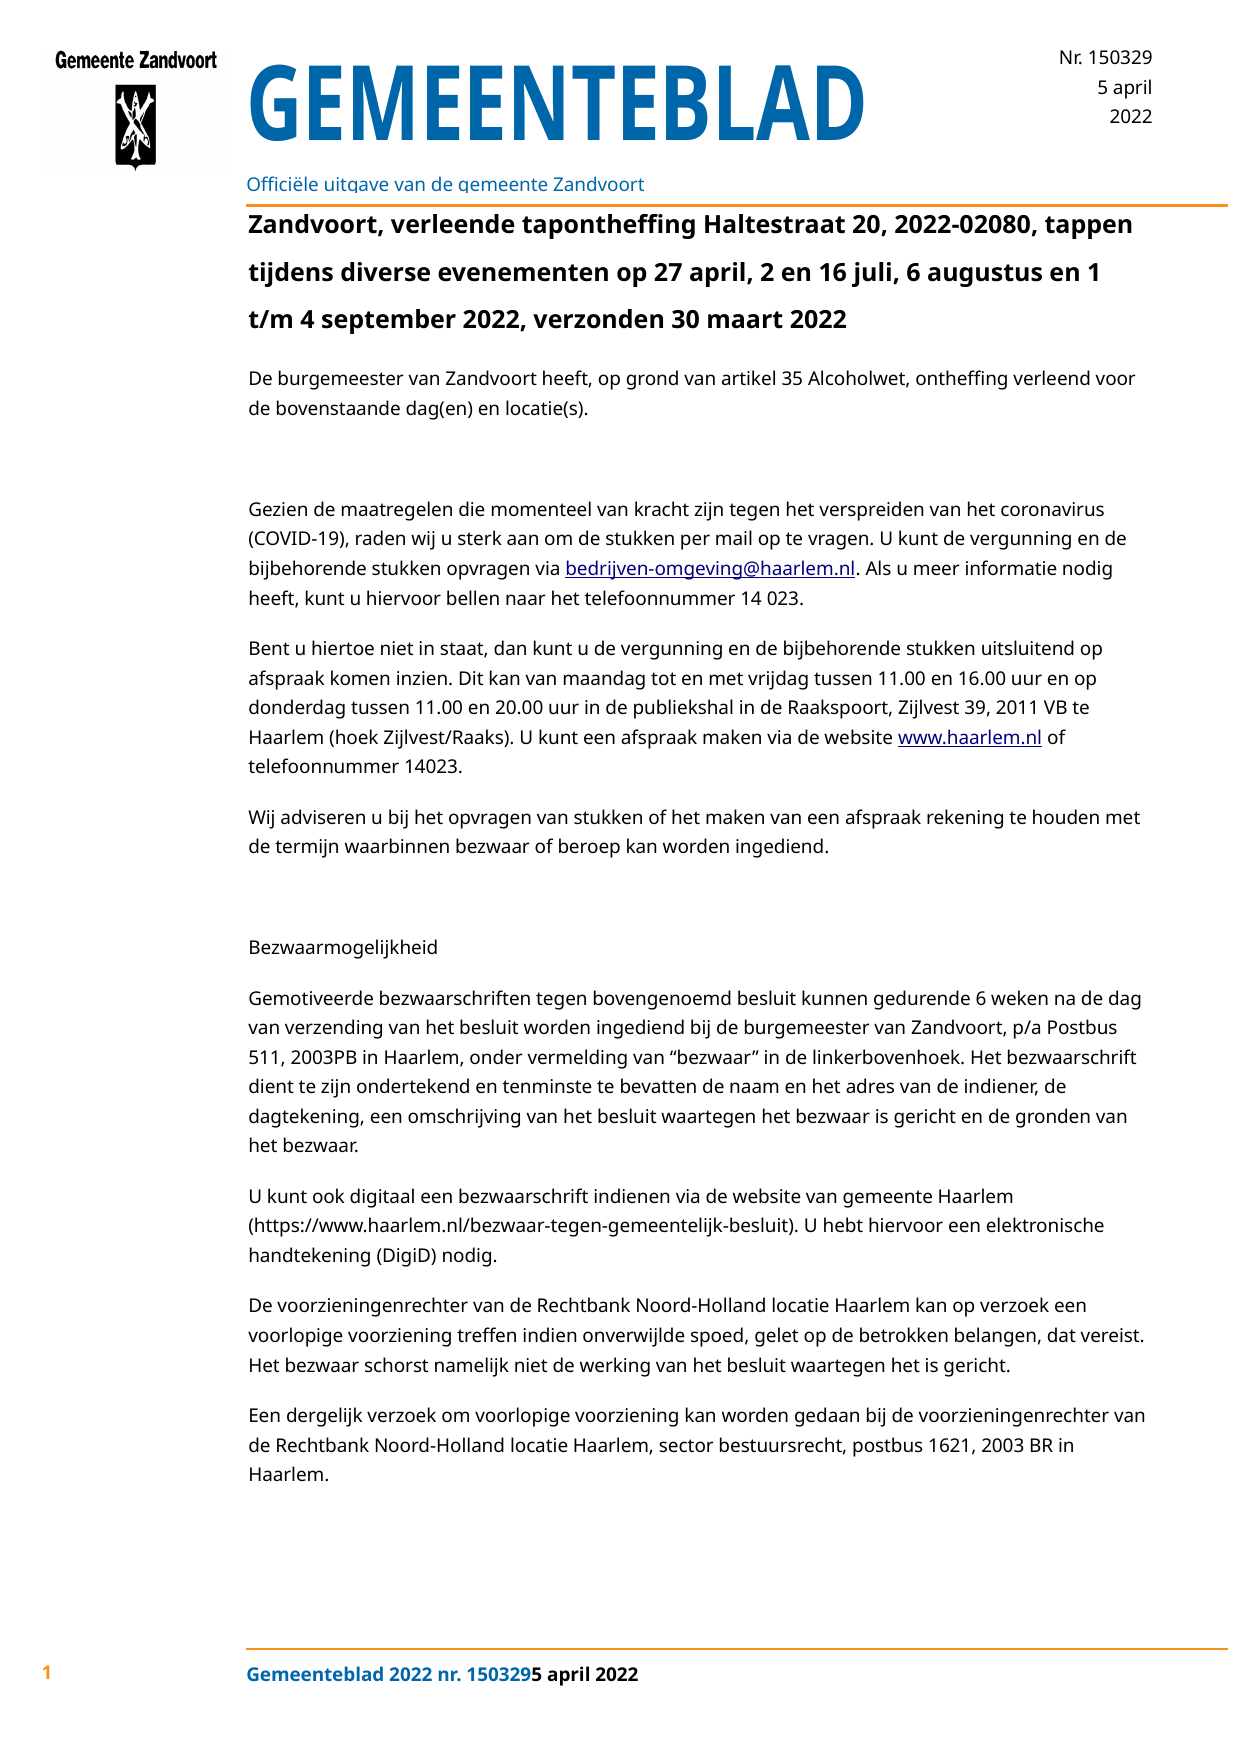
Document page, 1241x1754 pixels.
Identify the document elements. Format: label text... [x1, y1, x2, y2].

text Bezwaarmogelijkheid [248, 934, 1152, 960]
text Bent u hiertoe niet in staat, dan kunt u de vergunning en de bijbehorende stukken uitsluitend op afspraak komen inzien. Dit kan van maandag tot en met vrijdag tussen 11.00 en 16.00 uur en op donderdag tussen 11.00 en 20.00 uur in de publiekshal in de Raakspoort, Zijlvest 39, 2011 VB te Haarlem (hoek Zijlvest/Raaks). U kunt een afspraak maken via de website www.haarlem.nl of telefoonnummer 14023. [248, 635, 1152, 779]
text Een dergelijk verzoek om voorlopige voorziening kan worden gedaan bij de voorzieningenrechter van de Rechtbank Noord-Holland locatie Haarlem, sector bestuursrecht, postbus 1621, 2003 BR in Haarlem. [248, 1402, 1152, 1487]
text U kunt ook digitaal een bezwaarschrift indienen via de website van gemeente Haarlem (https://www.haarlem.nl/bezwaar-tegen-gemeentelijk-besluit). U hebt hiervoor een elektronische handtekening (DigiD) nodig. [248, 1183, 1152, 1268]
text Wij adviseren u bij het opvragen van stukken of het maken van een afspraak rekening te houden met de termijn waarbinnen bezwaar of beroep kan worden ingediend. [248, 804, 1152, 859]
text De burgemeester van Zandvoort heeft, op grond van artikel 35 Alcoholwet, ontheffing verleend voor de bovenstaande dag(en) en locatie(s). [248, 366, 1152, 421]
picture [41, 47, 231, 172]
text De voorzieningenrechter van de Rechtbank Noord-Holland locatie Haarlem kan op verzoek een voorlopige voorziening treffen indien onverwijlde spoed, gelet op de betrokken belangen, dat vereist. Het bezwaar schorst namelijk niet de werking van het besluit waartegen het is gericht. [248, 1293, 1152, 1377]
text Zandvoort, verleende tapontheffing Haltestraat 20, 2022-02080, tappen tijdens diverse evenementen op 27 april, 2 en 16 juli, 6 augustus en 1 t/m 4 september 2022, verzonden 30 maart 2022 [248, 207, 1152, 336]
text Gemotiveerde bezwaarschriften tegen bovengenoemd besluit kunnen gedurende 6 weken na de dag van verzending van het besluit worden ingediend bij de burgemeester van Zandvoort, p/a Postbus 511, 2003PB in Haarlem, onder vermelding van “bezwaar” in de linkerbovenhoek. Het bezwaarschrift dient te zijn ondertekend en tenminste te bevatten de naam en het adres van de indiener, de dagtekening, een omschrijving van het besluit waartegen het bezwaar is gericht en de gronden van het bezwaar. [248, 985, 1152, 1158]
text Gezien de maatregelen die momenteel van kracht zijn tegen het verspreiden van het coronavirus (COVID-19), raden wij u sterk aan om de stukken per mail op te vragen. U kunt de vergunning en de bijbehorende stukken opvragen via bedrijven-omgeving@haarlem.nl. Als u meer informatie nodig heeft, kunt u hiervoor bellen naar het telefoonnummer 14 023. [248, 496, 1152, 610]
